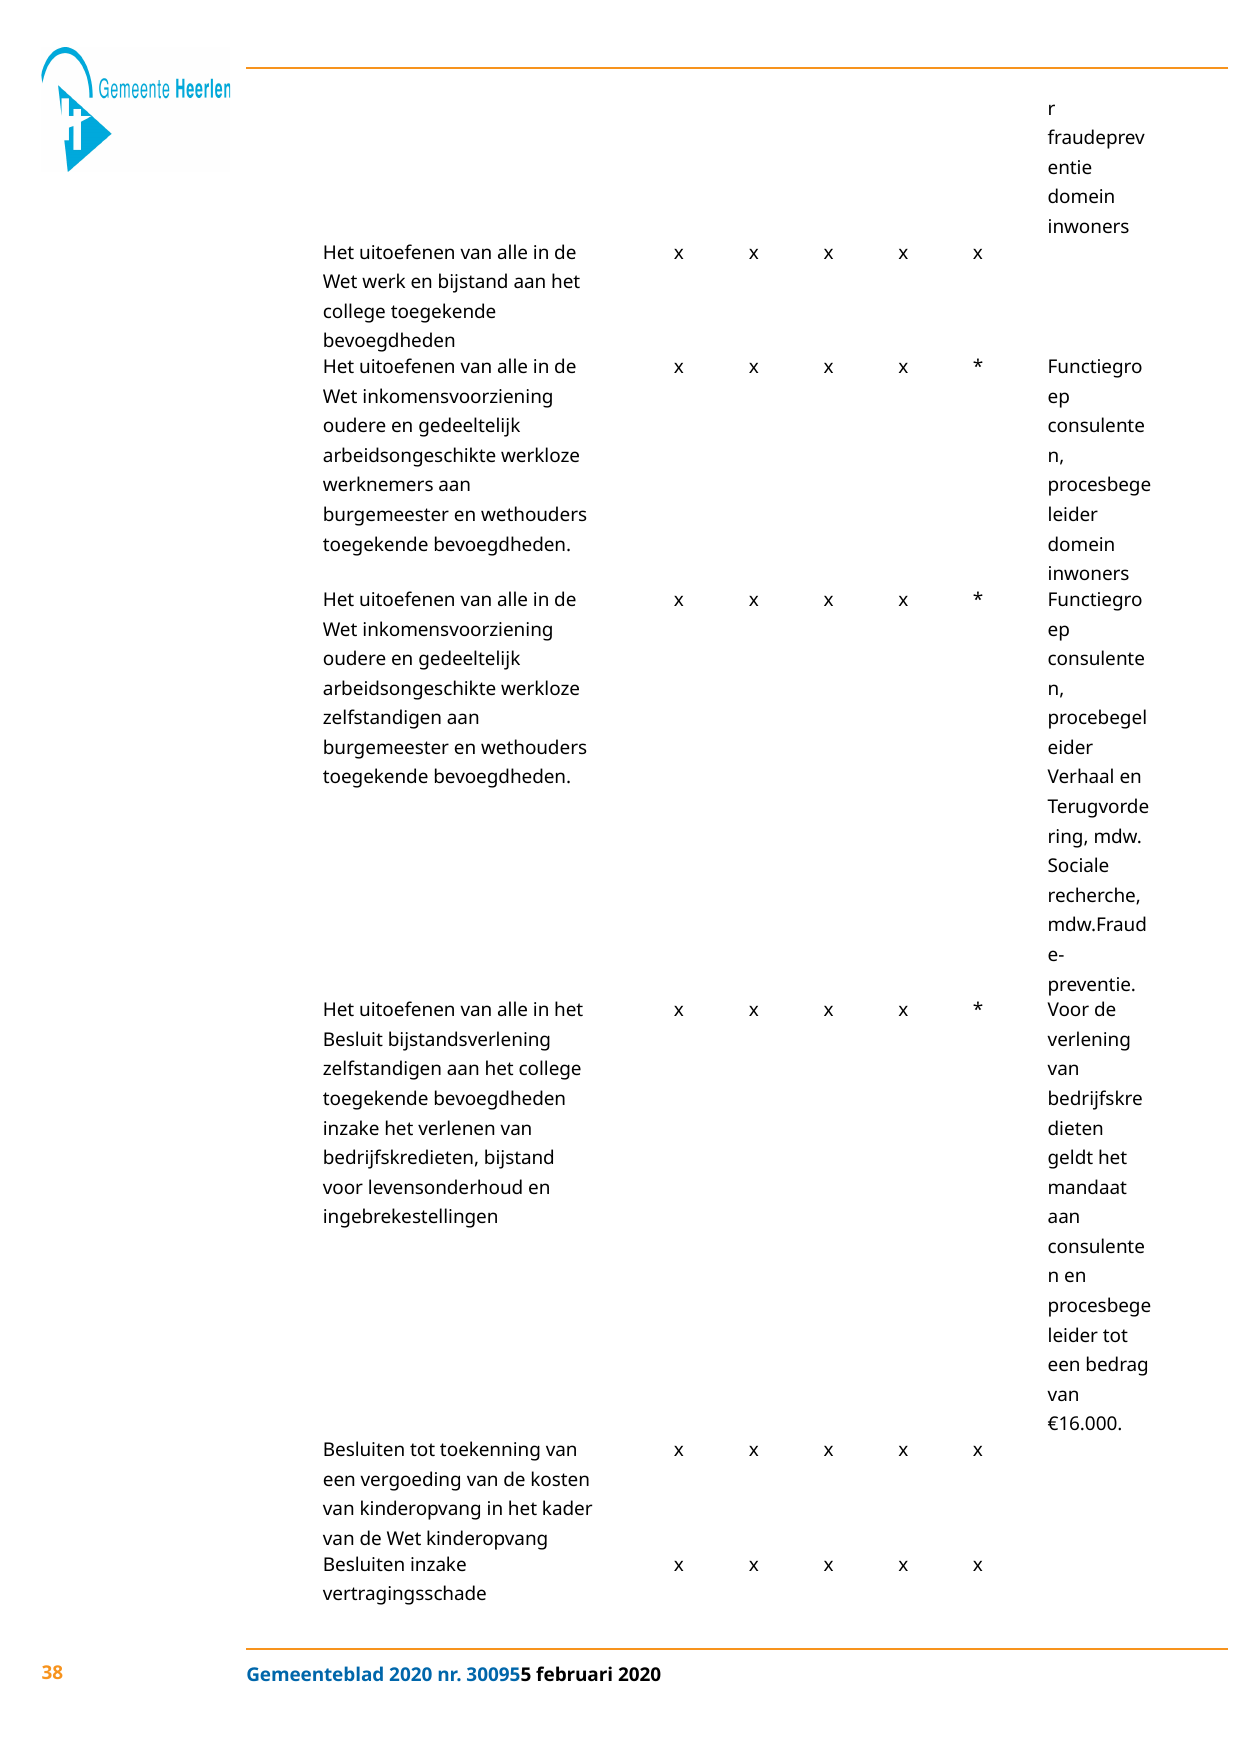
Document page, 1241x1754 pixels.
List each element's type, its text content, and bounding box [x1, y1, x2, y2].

table_cell [749, 95, 823, 239]
table_cell [599, 1436, 674, 1551]
table_cell x [674, 1551, 748, 1606]
table_cell x [973, 1436, 1047, 1551]
table_cell x [823, 353, 898, 586]
table_cell x [973, 1551, 1047, 1606]
table_cell [674, 95, 748, 239]
table_cell [248, 353, 323, 586]
table_cell x [749, 1551, 823, 1606]
table_cell [248, 586, 323, 996]
table_cell x [898, 1436, 973, 1551]
table_cell [599, 1551, 674, 1606]
table_cell [323, 95, 599, 239]
table_cell [248, 95, 323, 239]
table_cell [248, 1436, 323, 1551]
table_cell r fraudepreventie domein inwoners [1048, 95, 1152, 239]
table_cell [1048, 1436, 1152, 1551]
table_cell x [973, 239, 1047, 353]
table_cell x [898, 586, 973, 996]
table_cell x [898, 239, 973, 353]
table_cell [248, 996, 323, 1436]
table_cell [599, 95, 674, 239]
table_cell x [674, 1436, 748, 1551]
table_cell x [674, 586, 748, 996]
picture [41, 47, 59, 70]
table_cell [898, 95, 973, 239]
table_cell Functiegroep consulenten, procebegeleider Verhaal en Terugvordering, mdw. Sociale recherche, mdw.Fraude-preventie. [1048, 586, 1152, 996]
table_cell Voor de verlening van bedrijfskredieten geldt het mandaat aan consulenten en procesbegeleider tot een bedrag van €16.000. [1048, 996, 1152, 1436]
table_cell [599, 353, 674, 586]
table_cell x [674, 353, 748, 586]
table_cell * [973, 586, 1047, 996]
table_cell x [898, 996, 973, 1436]
table_cell Besluiten inzake vertragingsschade [323, 1551, 599, 1606]
table_cell x [823, 586, 898, 996]
table_cell [1048, 239, 1152, 353]
table_cell x [674, 996, 748, 1436]
table_cell Het uitoefenen van alle in de Wet inkomensvoorziening oudere en gedeeltelijk arbeidsongeschikte werkloze zelfstandigen aan burgemeester en wethouders toegekende bevoegdheden. [323, 586, 599, 996]
table_cell Het uitoefenen van alle in de Wet inkomensvoorziening oudere en gedeeltelijk arbeidsongeschikte werkloze werknemers aan burgemeester en wethouders toegekende bevoegdheden. [323, 353, 599, 586]
table_cell Besluiten tot toekenning van een vergoeding van de kosten van kinderopvang in het kader van de Wet kinderopvang [323, 1436, 599, 1551]
table_cell Het uitoefenen van alle in de Wet werk en bijstand aan het college toegekende bevoegdheden [323, 239, 599, 353]
table_cell [823, 95, 898, 239]
table_cell [973, 95, 1047, 239]
picture [41, 47, 231, 172]
table_cell * [973, 353, 1047, 586]
table_cell [248, 1551, 323, 1606]
table_cell x [749, 1436, 823, 1551]
table_cell [599, 996, 674, 1436]
table_cell x [823, 996, 898, 1436]
table_cell x [823, 1436, 898, 1551]
table_cell x [823, 239, 898, 353]
table_cell x [674, 239, 748, 353]
table_cell [248, 239, 323, 353]
table_cell [599, 586, 674, 996]
table_cell Het uitoefenen van alle in het Besluit bijstandsverlening zelfstandigen aan het college toegekende bevoegdheden inzake het verlenen van bedrijfskredieten, bijstand voor levensonderhoud en ingebrekestellingen [323, 996, 599, 1436]
table_cell [1048, 1551, 1152, 1606]
table_cell x [898, 1551, 973, 1606]
table_cell * [973, 996, 1047, 1436]
table_cell [599, 239, 674, 353]
table_cell x [749, 586, 823, 996]
table_cell x [898, 353, 973, 586]
table_cell x [749, 353, 823, 586]
table_cell Functiegroep consulenten, procesbegeleider domein inwoners [1048, 353, 1152, 586]
table_cell x [823, 1551, 898, 1606]
table_cell x [749, 239, 823, 353]
table_cell x [749, 996, 823, 1436]
